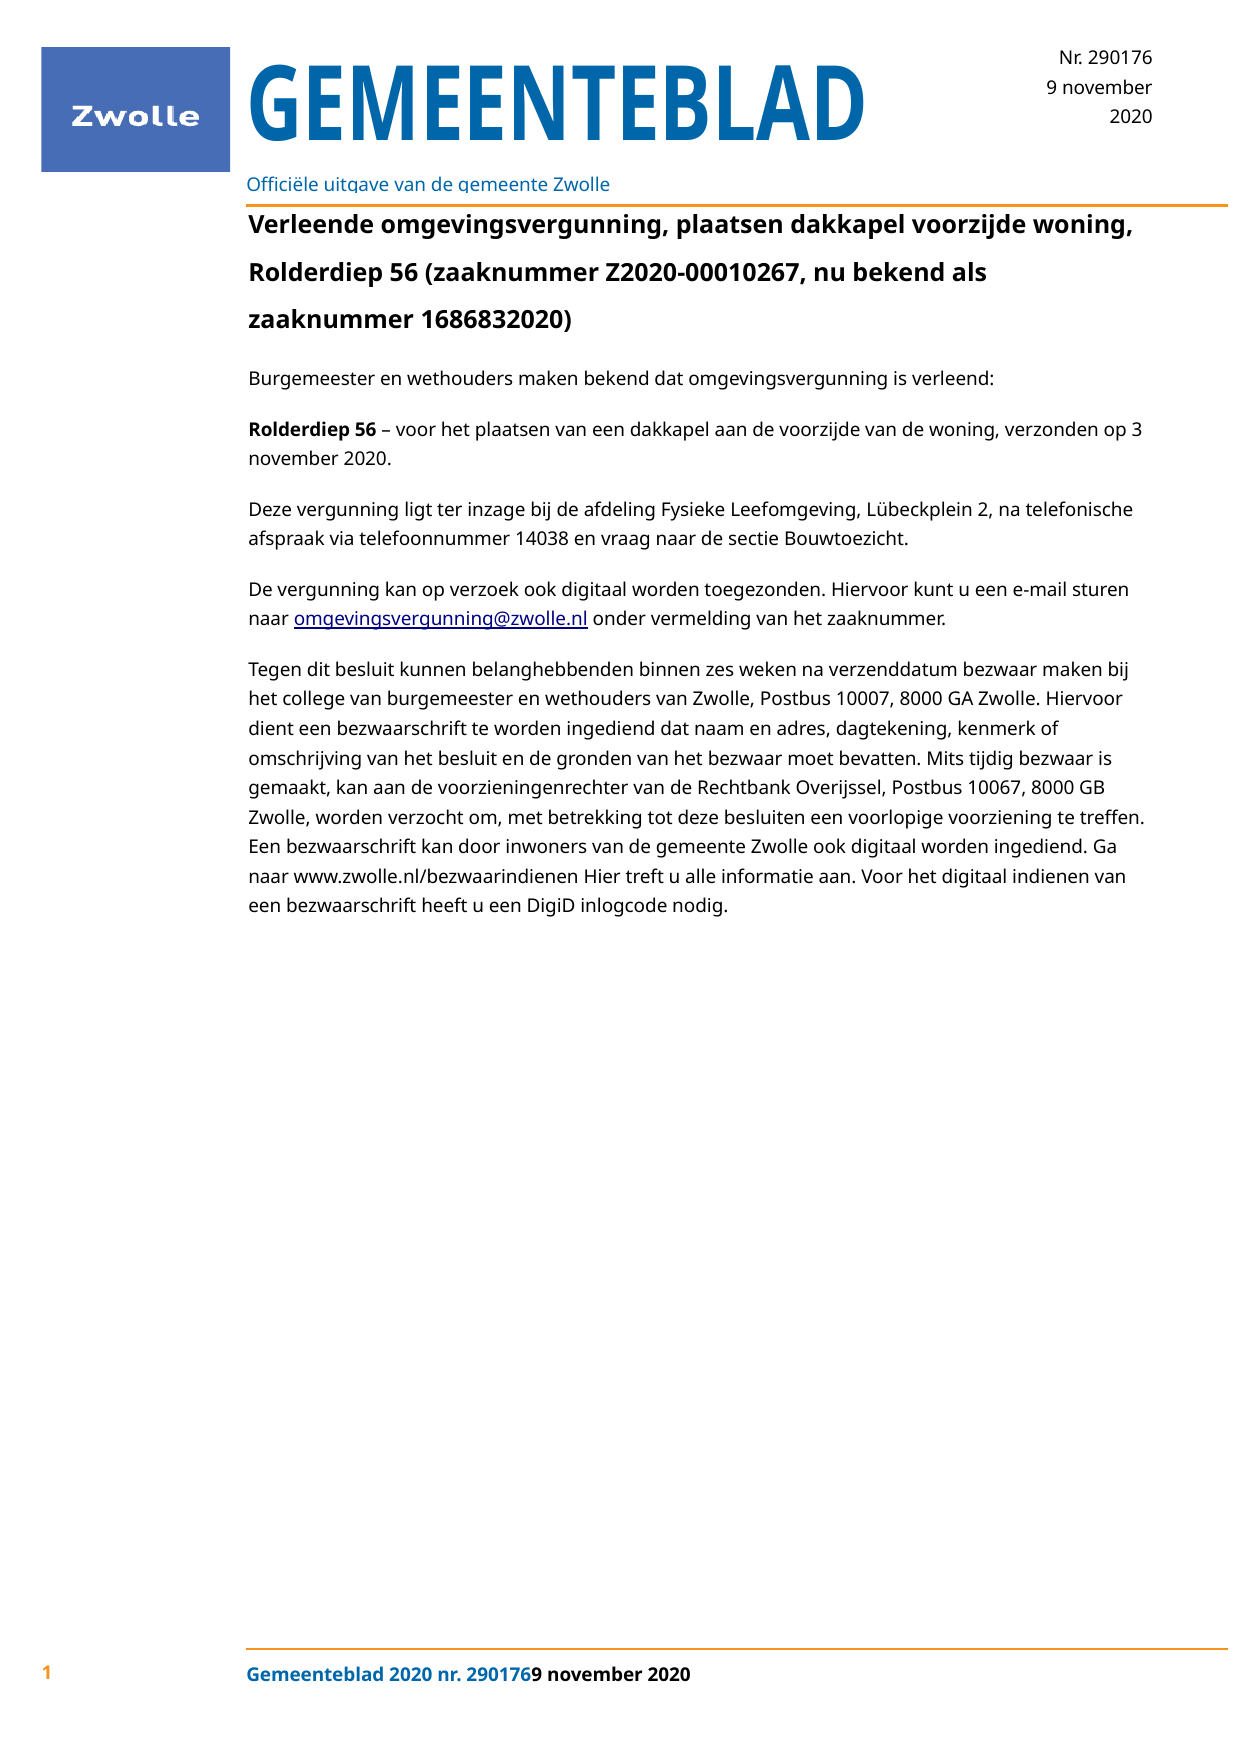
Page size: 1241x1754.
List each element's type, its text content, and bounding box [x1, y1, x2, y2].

text Burgemeester en wethouders maken bekend dat omgevingsvergunning is verleend: [248, 366, 1152, 391]
text Tegen dit besluit kunnen belanghebbenden binnen zes weken na verzenddatum bezwaar maken bij het college van burgemeester en wethouders van Zwolle, Postbus 10007, 8000 GA Zwolle. Hiervoor dient een bezwaarschrift te worden ingediend dat naam en adres, dagtekening, kenmerk of omschrijving van het besluit en de gronden van het bezwaar moet bevatten. Mits tijdig bezwaar is gemaakt, kan aan de voorzieningenrechter van de Rechtbank Overijssel, Postbus 10067, 8000 GB Zwolle, worden verzocht om, met betrekking tot deze besluiten een voorlopige voorziening te treffen. Een bezwaarschrift kan door inwoners van de gemeente Zwolle ook digitaal worden ingediend. Ga naar www.zwolle.nl/bezwaarindienen Hier treft u alle informatie aan. Voor het digitaal indienen van een bezwaarschrift heeft u een DigiD inlogcode nodig. [248, 656, 1152, 918]
text De vergunning kan op verzoek ook digitaal worden toegezonden. Hiervoor kunt u een e-mail sturen naar omgevingsvergunning@zwolle.nl onder vermelding van het zaaknummer. [248, 576, 1152, 631]
picture [41, 47, 231, 172]
text Rolderdiep 56 – voor het plaatsen van een dakkapel aan de voorzijde van de woning, verzonden op 3 november 2020. [248, 416, 1152, 471]
text Deze vergunning ligt ter inzage bij de afdeling Fysieke Leefomgeving, Lübeckplein 2, na telefonische afspraak via telefoonnummer 14038 en vraag naar de sectie Bouwtoezicht. [248, 496, 1152, 551]
text Verleende omgevingsvergunning, plaatsen dakkapel voorzijde woning, Rolderdiep 56 (zaaknummer Z2020-00010267, nu bekend als zaaknummer 1686832020) [248, 207, 1152, 336]
